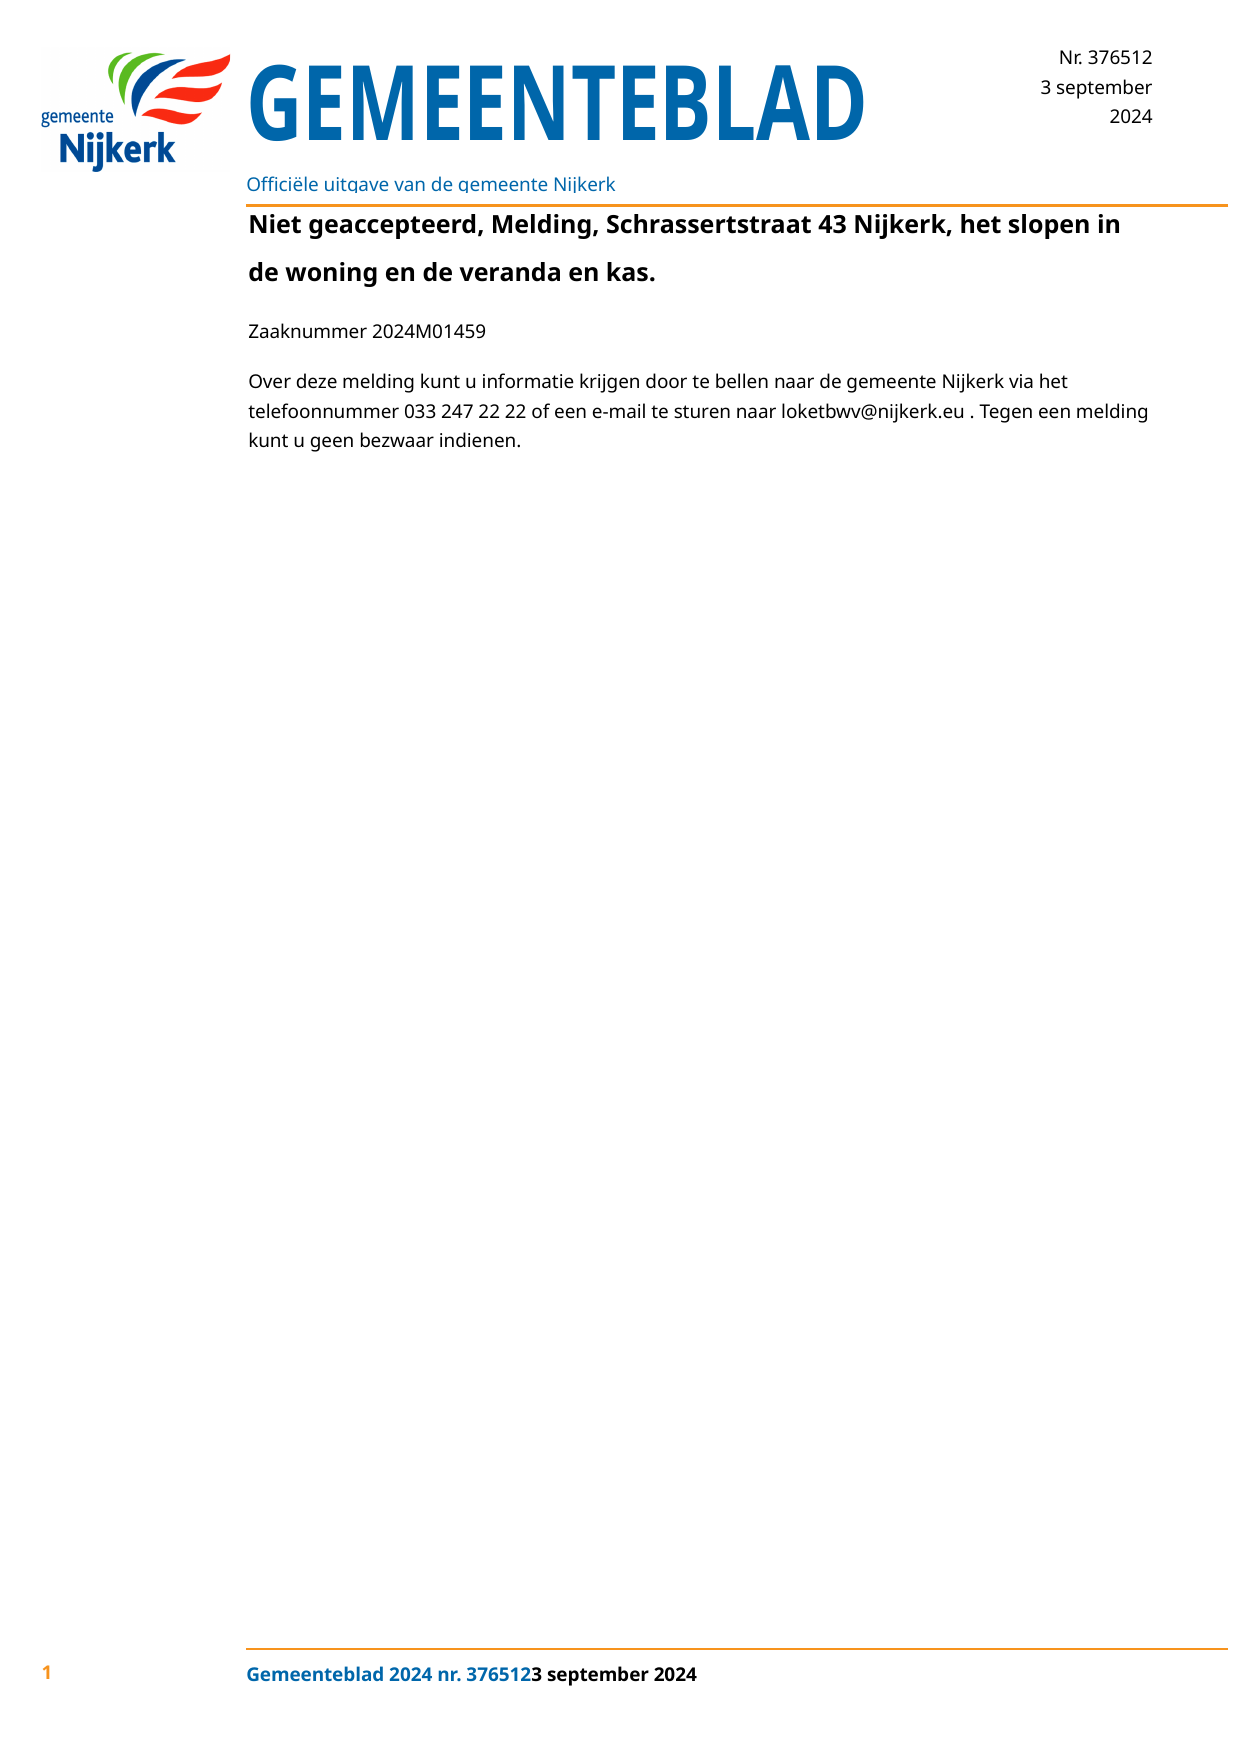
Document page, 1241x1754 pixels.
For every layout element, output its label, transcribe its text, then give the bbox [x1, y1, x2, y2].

picture [41, 47, 231, 172]
text Niet geaccepteerd, Melding, Schrassertstraat 43 Nijkerk, het slopen in de woning en de veranda en kas. [248, 207, 1152, 288]
text Over deze melding kunt u informatie krijgen door te bellen naar de gemeente Nijkerk via het telefoonnummer 033 247 22 22 of een e-mail te sturen naar loketbwv@nijkerk.eu . Tegen een melding kunt u geen bezwaar indienen. [248, 368, 1152, 453]
text Zaaknummer 2024M01459 [248, 318, 1152, 344]
